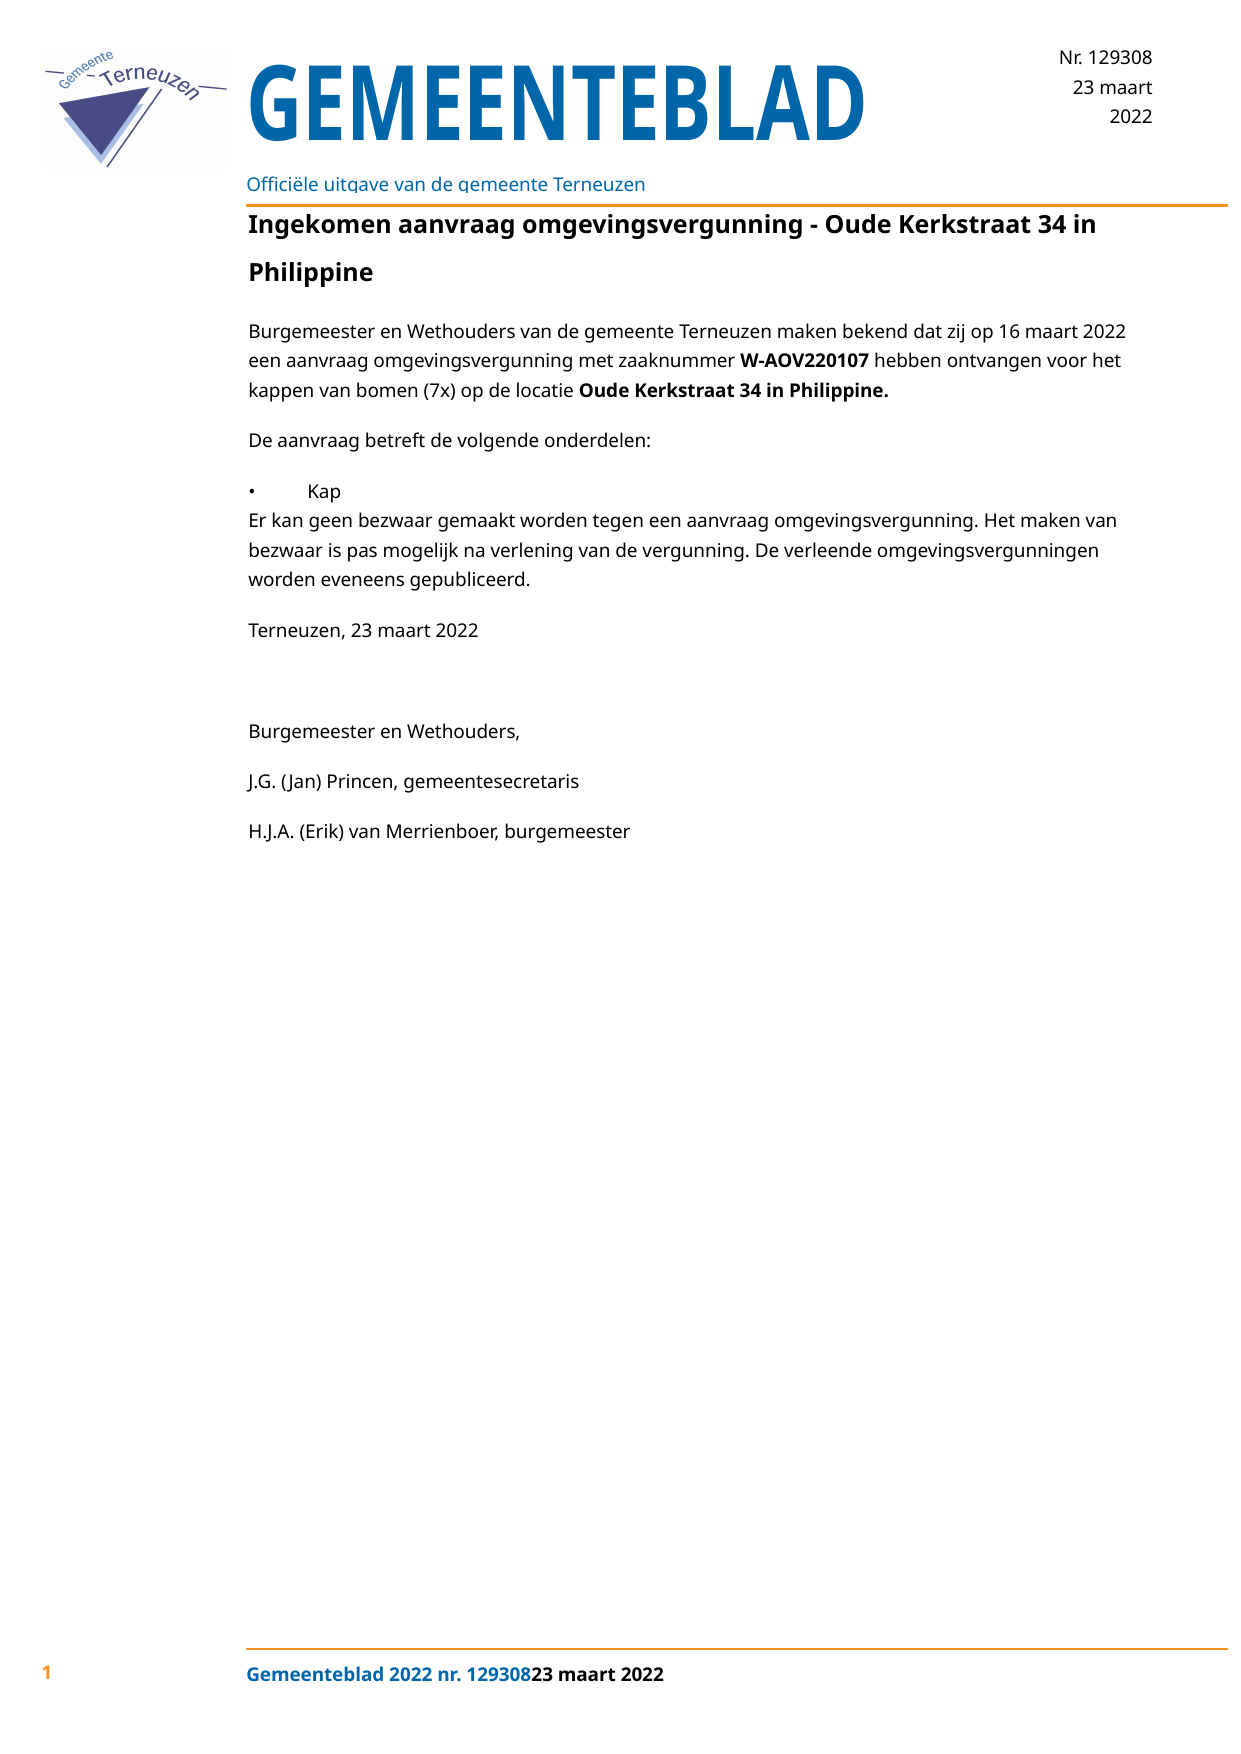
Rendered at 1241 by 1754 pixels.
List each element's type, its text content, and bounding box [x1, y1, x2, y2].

text J.G. (Jan) Princen, gemeentesecretaris [248, 768, 1152, 794]
text Burgemeester en Wethouders, [248, 718, 1152, 744]
text De aanvraag betreft de volgende onderdelen: [248, 427, 1152, 453]
text Terneuzen, 23 maart 2022 [248, 617, 1152, 643]
list Kap [248, 478, 1152, 504]
picture [41, 47, 231, 172]
text Er kan geen bezwaar gemaakt worden tegen een aanvraag omgevingsvergunning. Het maken van bezwaar is pas mogelijk na verlening van de vergunning. De verleende omgevingsvergunningen worden eveneens gepubliceerd. [248, 507, 1152, 592]
text Ingekomen aanvraag omgevingsvergunning - Oude Kerkstraat 34 in Philippine [248, 207, 1152, 288]
text Burgemeester en Wethouders van de gemeente Terneuzen maken bekend dat zij op 16 maart 2022 een aanvraag omgevingsvergunning met zaaknummer W-AOV220107 hebben ontvangen voor het kappen van bomen (7x) op de locatie Oude Kerkstraat 34 in Philippine. [248, 318, 1152, 403]
text H.J.A. (Erik) van Merrienboer, burgemeester [248, 819, 1152, 844]
